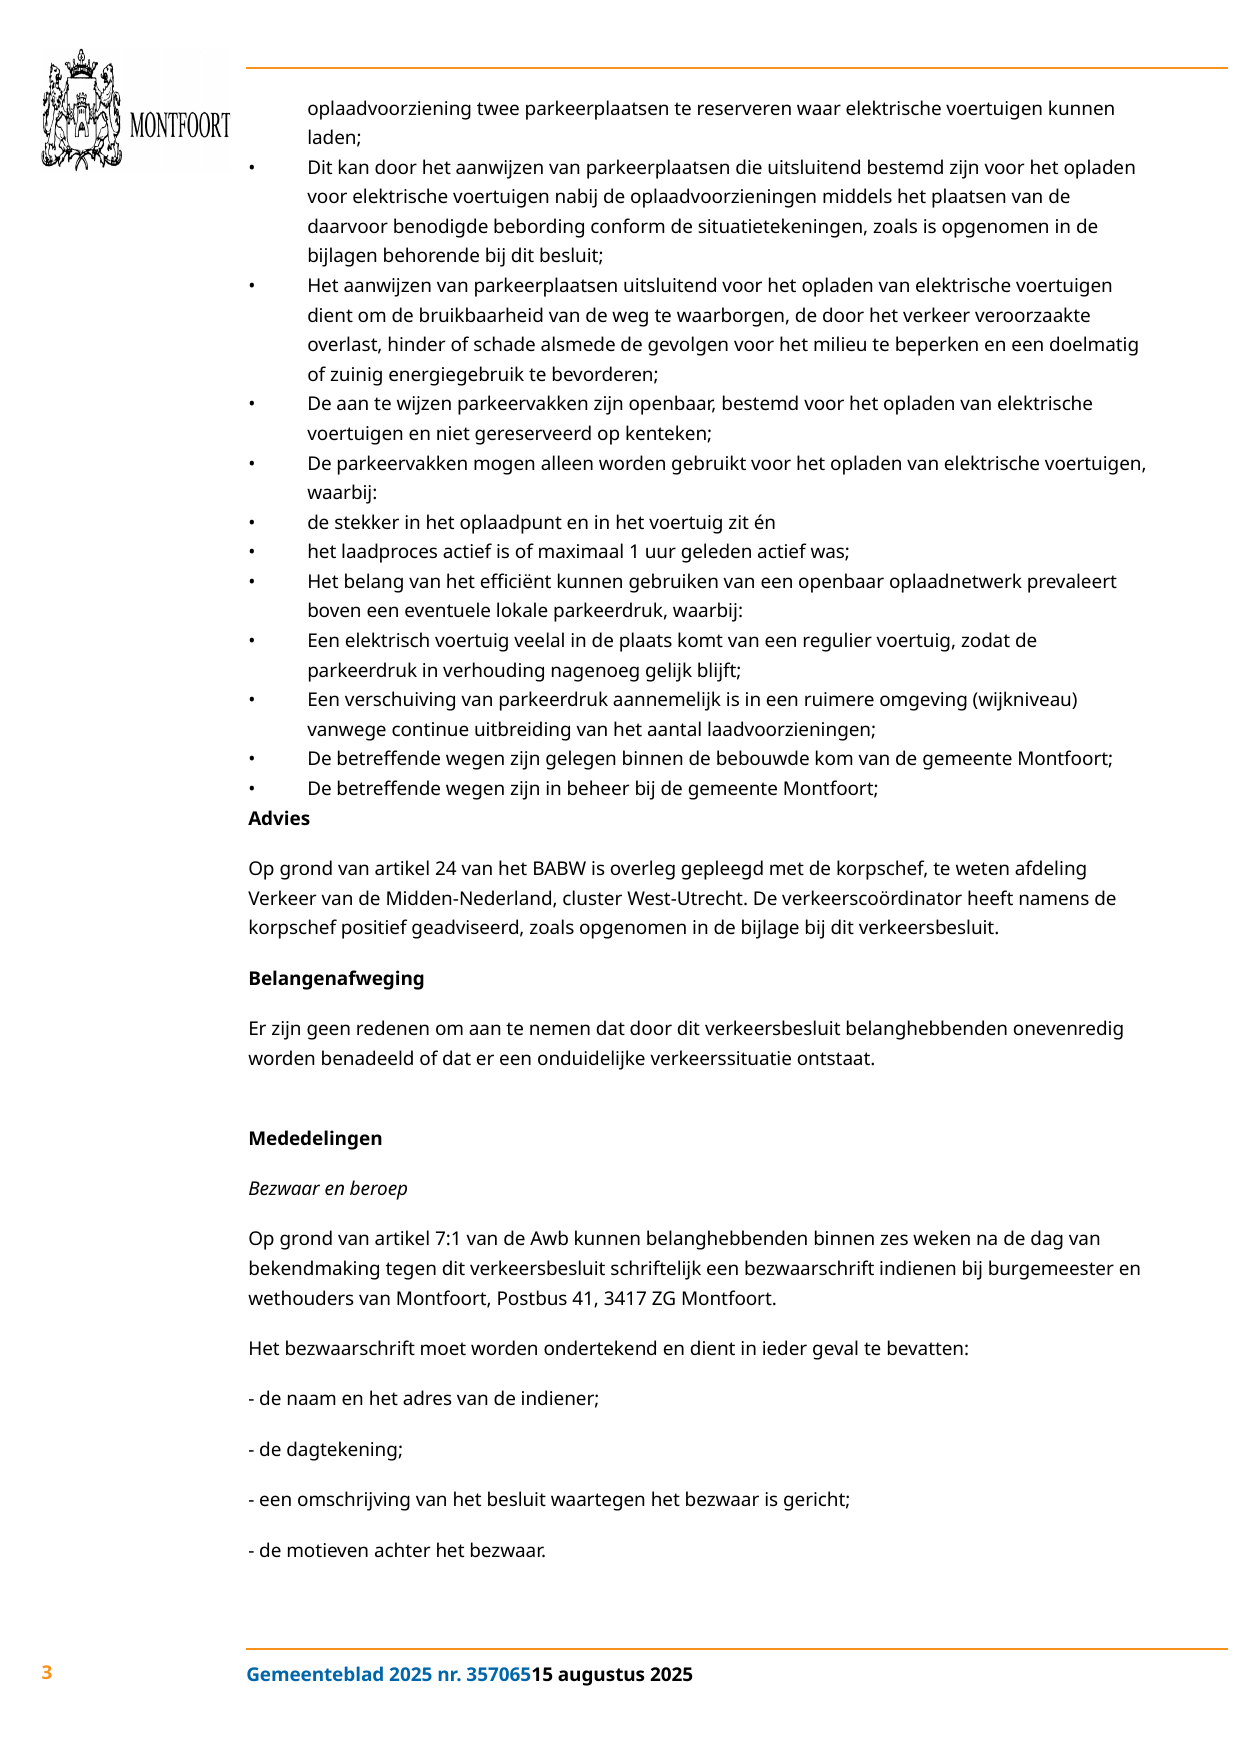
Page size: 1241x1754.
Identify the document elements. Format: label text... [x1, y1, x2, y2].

list Een elektrisch voertuig veelal in de plaats komt van een regulier voertuig, zodat de parkeerdruk in verhouding nagenoeg gelijk blijft; [248, 627, 1152, 683]
list De parkeervakken mogen alleen worden gebruikt voor het opladen van elektrische voertuigen, waarbij: [248, 450, 1152, 505]
text - de dagtekening; [248, 1436, 1152, 1462]
text - de motieven achter het bezwaar. [248, 1537, 1152, 1563]
text Er zijn geen redenen om aan te nemen dat door dit verkeersbesluit belanghebbenden onevenredig worden benadeeld of dat er een onduidelijke verkeerssituatie ontstaat. [248, 1015, 1152, 1071]
text Op grond van artikel 24 van het BABW is overleg gepleegd met de korpschef, te weten afdeling Verkeer van de Midden-Nederland, cluster West-Utrecht. De verkeerscoördinator heeft namens de korpschef positief geadviseerd, zoals opgenomen in de bijlage bij dit verkeersbesluit. [248, 855, 1152, 940]
list De aan te wijzen parkeervakken zijn openbaar, bestemd voor het opladen van elektrische voertuigen en niet gereserveerd op kenteken; [248, 391, 1152, 446]
list de stekker in het oplaadpunt en in het voertuig zit én [248, 509, 1152, 535]
picture [41, 47, 231, 172]
text Advies [248, 805, 1152, 831]
list het laadproces actief is of maximaal 1 uur geleden actief was; [248, 538, 1152, 564]
text Het bezwaarschrift moet worden ondertekend en dient in ieder geval te bevatten: [248, 1335, 1152, 1361]
list oplaadvoorziening twee parkeerplaatsen te reserveren waar elektrische voertuigen kunnen laden; [248, 95, 1152, 150]
list Het aanwijzen van parkeerplaatsen uitsluitend voor het opladen van elektrische voertuigen dient om de bruikbaarheid van de weg te waarborgen, de door het verkeer veroorzaakte overlast, hinder of schade alsmede de gevolgen voor het milieu te beperken en een doelmatig of zuinig energiegebruik te bevorderen; [248, 272, 1152, 387]
text Belangenafweging [248, 965, 1152, 991]
list Het belang van het efficiënt kunnen gebruiken van een openbaar oplaadnetwerk prevaleert boven een eventuele lokale parkeerdruk, waarbij: [248, 568, 1152, 623]
text Mededelingen [248, 1125, 1152, 1151]
list Een verschuiving van parkeerdruk aannemelijk is in een ruimere omgeving (wijkniveau) vanwege continue uitbreiding van het aantal laadvoorzieningen; [248, 686, 1152, 742]
text Bezwaar en beroep [248, 1175, 1152, 1201]
list Dit kan door het aanwijzen van parkeerplaatsen die uitsluitend bestemd zijn voor het opladen voor elektrische voertuigen nabij de oplaadvoorzieningen middels het plaatsen van de daarvoor benodigde bebording conform de situatietekeningen, zoals is opgenomen in de bijlagen behorende bij dit besluit; [248, 154, 1152, 268]
text - de naam en het adres van de indiener; [248, 1386, 1152, 1411]
list De betreffende wegen zijn gelegen binnen de bebouwde kom van de gemeente Montfoort; [248, 746, 1152, 771]
text Op grond van artikel 7:1 van de Awb kunnen belanghebbenden binnen zes weken na de dag van bekendmaking tegen dit verkeersbesluit schriftelijk een bezwaarschrift indienen bij burgemeester en wethouders van Montfoort, Postbus 41, 3417 ZG Montfoort. [248, 1226, 1152, 1311]
text - een omschrijving van het besluit waartegen het bezwaar is gericht; [248, 1486, 1152, 1512]
list De betreffende wegen zijn in beheer bij de gemeente Montfoort; [248, 775, 1152, 801]
